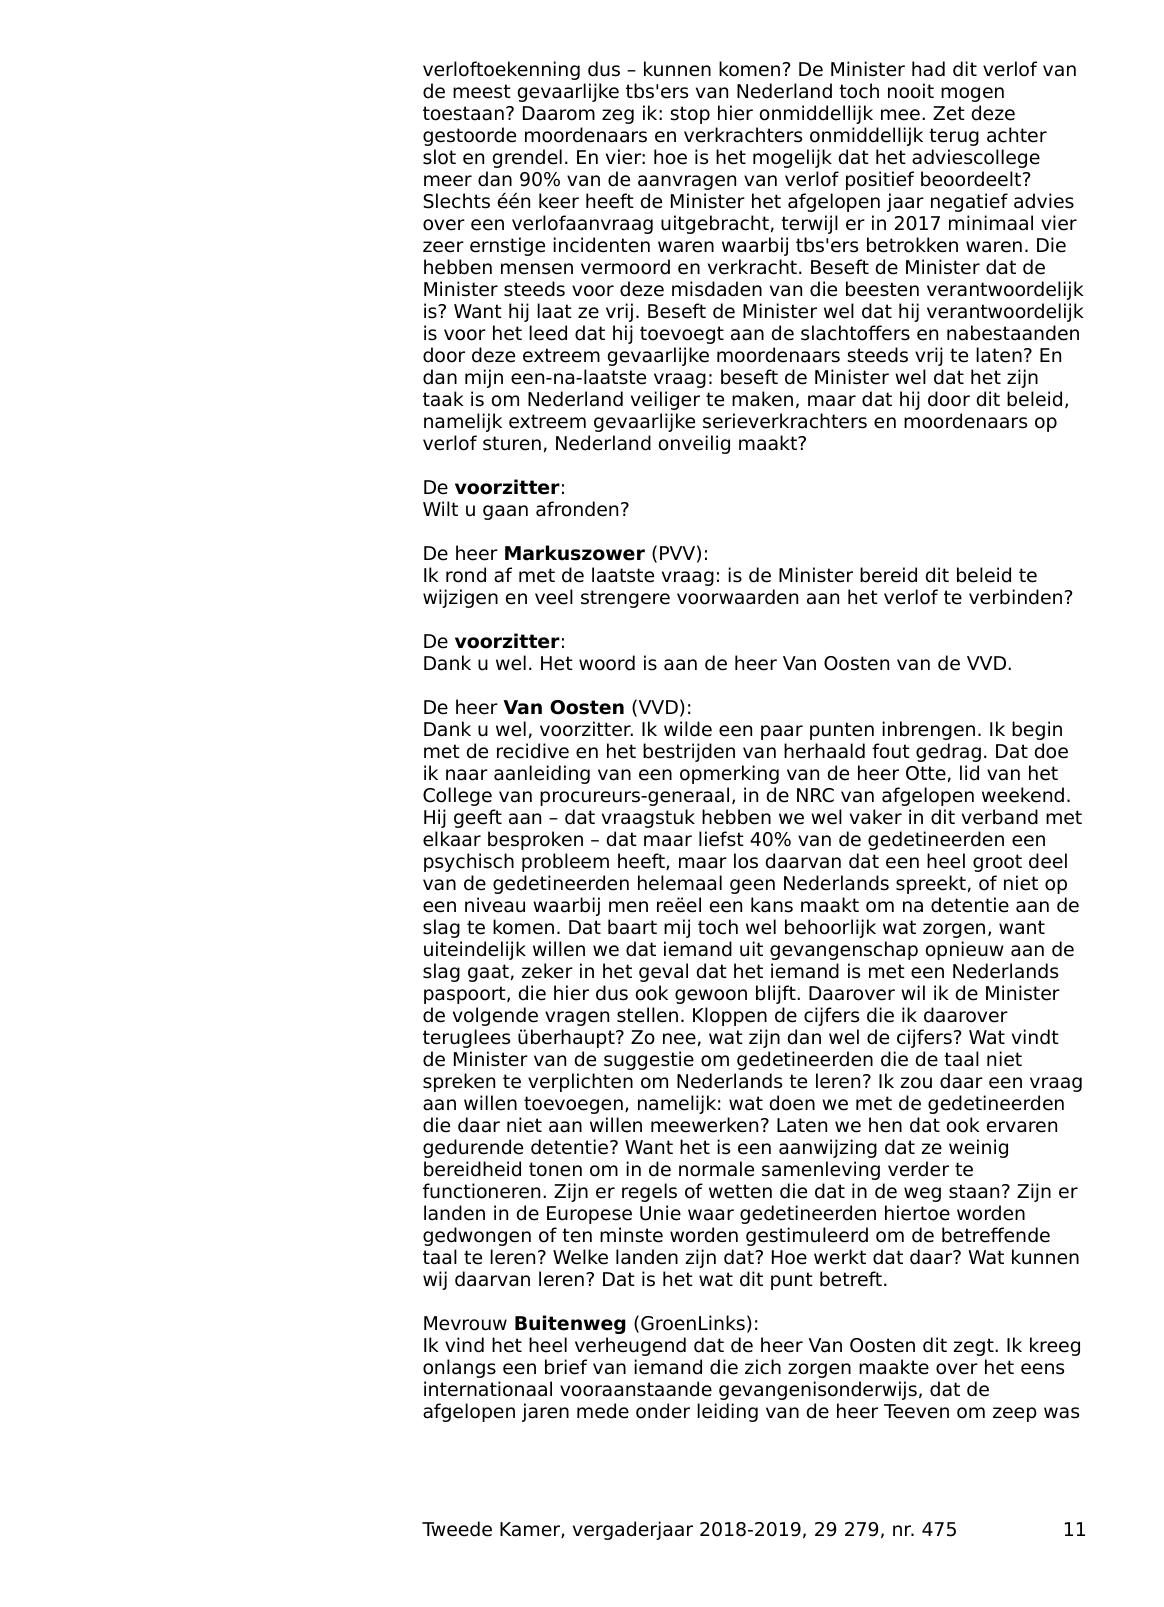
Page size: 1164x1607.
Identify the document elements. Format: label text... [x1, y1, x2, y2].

text De voorzitter: [422, 477, 1087, 499]
text De heer Markuszower (PVV): [422, 543, 1087, 565]
text Dank u wel. Het woord is aan de heer Van Oosten van de VVD. [422, 653, 1087, 675]
text Mevrouw Buitenweg (GroenLinks): [422, 1313, 1087, 1335]
text Dank u wel, voorzitter. Ik wilde een paar punten inbrengen. Ik begin met de recidive en het bestrijden van herhaald fout gedrag. Dat doe ik naar aanleiding van een opmerking van de heer Otte, lid van het College van procureurs-generaal, in de NRC van afgelopen weekend. Hij geeft aan – dat vraagstuk hebben we wel vaker in dit verband met elkaar besproken – dat maar liefst 40% van de gedetineerden een psychisch probleem heeft, maar los daarvan dat een heel groot deel van de gedetineerden helemaal geen Nederlands spreekt, of niet op een niveau waarbij men reëel een kans maakt om na detentie aan de slag te komen. Dat baart mij toch wel behoorlijk wat zorgen, want uiteindelijk willen we dat iemand uit gevangenschap opnieuw aan de slag gaat, zeker in het geval dat het iemand is met een Nederlands paspoort, die hier dus ook gewoon blijft. Daarover wil ik de Minister de volgende vragen stellen. Kloppen de cijfers die ik daarover teruglees überhaupt? Zo nee, wat zijn dan wel de cijfers? Wat vindt de Minister van de suggestie om gedetineerden die de taal niet spreken te verplichten om Nederlands te leren? Ik zou daar een vraag aan willen toevoegen, namelijk: wat doen we met de gedetineerden die daar niet aan willen meewerken? Laten we hen dat ook ervaren gedurende detentie? Want het is een aanwijzing dat ze weinig bereidheid tonen om in de normale samenleving verder te functioneren. Zijn er regels of wetten die dat in de weg staan? Zijn er landen in de Europese Unie waar gedetineerden hiertoe worden gedwongen of ten minste worden gestimuleerd om de betreffende taal te leren? Welke landen zijn dat? Hoe werkt dat daar? Wat kunnen wij daarvan leren? Dat is het wat dit punt betreft. [422, 719, 1087, 1291]
text Ik vind het heel verheugend dat de heer Van Oosten dit zegt. Ik kreeg onlangs een brief van iemand die zich zorgen maakte over het eens internationaal vooraanstaande gevangenisonderwijs, dat de afgelopen jaren mede onder leiding van de heer Teeven om zeep was [422, 1335, 1087, 1423]
text Ik rond af met de laatste vraag: is de Minister bereid dit beleid te wijzigen en veel strengere voorwaarden aan het verlof te verbinden? [422, 565, 1087, 609]
text verloftoekenning dus – kunnen komen? De Minister had dit verlof van de meest gevaarlijke tbs'ers van Nederland toch nooit mogen toestaan? Daarom zeg ik: stop hier onmiddellijk mee. Zet deze gestoorde moordenaars en verkrachters onmiddellijk terug achter slot en grendel. En vier: hoe is het mogelijk dat het adviescollege meer dan 90% van de aanvragen van verlof positief beoordeelt? Slechts één keer heeft de Minister het afgelopen jaar negatief advies over een verlofaanvraag uitgebracht, terwijl er in 2017 minimaal vier zeer ernstige incidenten waren waarbij tbs'ers betrokken waren. Die hebben mensen vermoord en verkracht. Beseft de Minister dat de Minister steeds voor deze misdaden van die beesten verantwoordelijk is? Want hij laat ze vrij. Beseft de Minister wel dat hij verantwoordelijk is voor het leed dat hij toevoegt aan de slachtoffers en nabestaanden door deze extreem gevaarlijke moordenaars steeds vrij te laten? En dan mijn een-na-laatste vraag: beseft de Minister wel dat het zijn taak is om Nederland veiliger te maken, maar dat hij door dit beleid, namelijk extreem gevaarlijke serieverkrachters en moordenaars op verlof sturen, Nederland onveilig maakt? [422, 59, 1087, 455]
text De voorzitter: [422, 631, 1087, 653]
text Wilt u gaan afronden? [422, 499, 1087, 521]
text De heer Van Oosten (VVD): [422, 697, 1087, 719]
